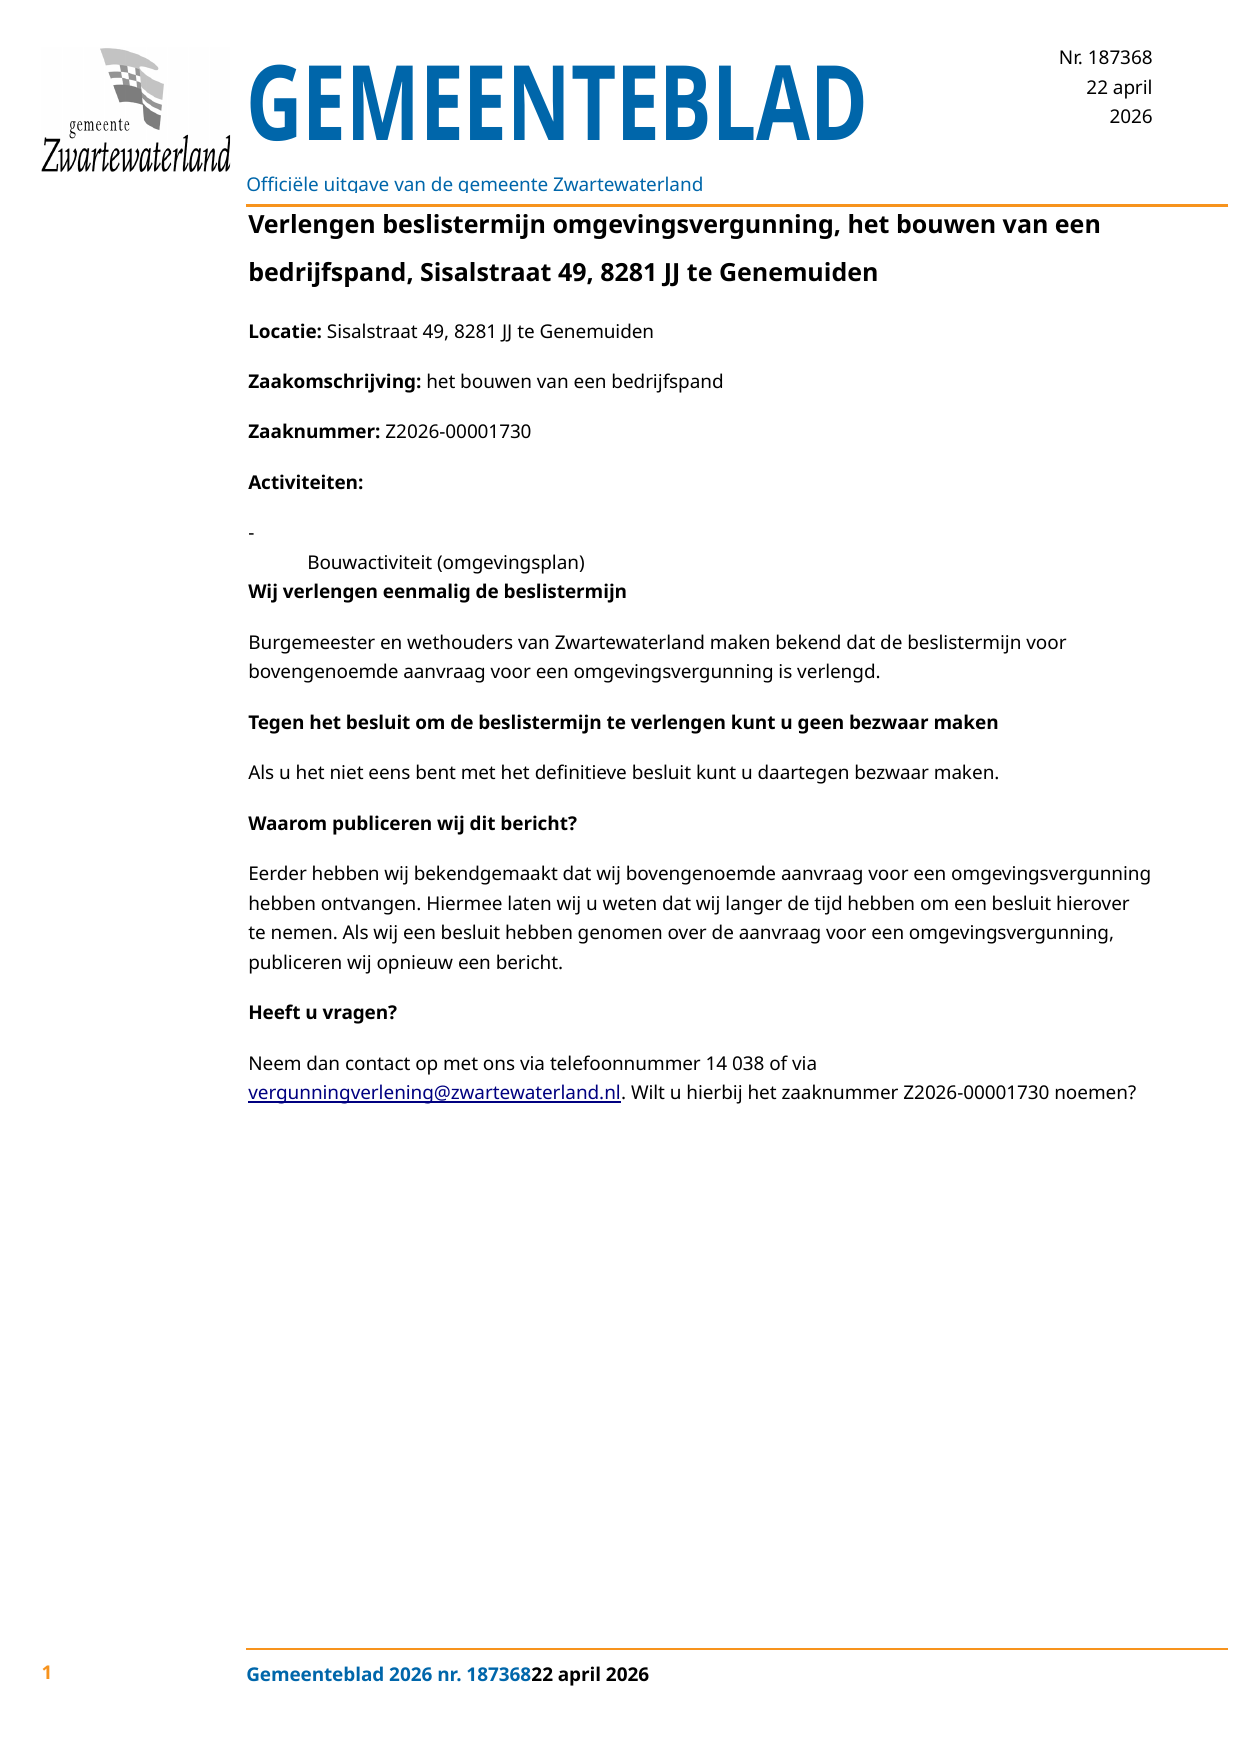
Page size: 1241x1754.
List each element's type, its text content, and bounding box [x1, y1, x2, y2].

text Eerder hebben wij bekendgemaakt dat wij bovengenoemde aanvraag voor een omgevingsvergunning hebben ontvangen. Hiermee laten wij u weten dat wij langer de tijd hebben om een besluit hierover te nemen. Als wij een besluit hebben genomen over de aanvraag voor een omgevingsvergunning, publiceren wij opnieuw een bericht. [248, 860, 1152, 975]
text Burgemeester en wethouders van Zwartewaterland maken bekend dat de beslistermijn voor bovengenoemde aanvraag voor een omgevingsvergunning is verlengd. [248, 629, 1152, 684]
text Tegen het besluit om de beslistermijn te verlengen kunt u geen bezwaar maken [248, 709, 1152, 735]
text Locatie: Sisalstraat 49, 8281 JJ te Genemuiden [248, 318, 1152, 344]
text Waarom publiceren wij dit bericht? [248, 810, 1152, 836]
text Neem dan contact op met ons via telefoonnummer 14 038 of via vergunningverlening@zwartewaterland.nl. Wilt u hierbij het zaaknummer Z2026-00001730 noemen? [248, 1050, 1152, 1105]
text Zaakomschrijving: het bouwen van een bedrijfspand [248, 368, 1152, 394]
picture [41, 47, 231, 172]
text Verlengen beslistermijn omgevingsvergunning, het bouwen van een bedrijfspand, Sisalstraat 49, 8281 JJ te Genemuiden [248, 207, 1152, 288]
text Heeft u vragen? [248, 999, 1152, 1025]
text Als u het niet eens bent met het definitieve besluit kunt u daartegen bezwaar maken. [248, 759, 1152, 785]
list Bouwactiviteit (omgevingsplan) [248, 549, 1152, 575]
text Zaaknummer: Z2026-00001730 [248, 419, 1152, 444]
text Wij verlengen eenmalig de beslistermijn [248, 579, 1152, 604]
text Activiteiten: [248, 469, 1152, 495]
